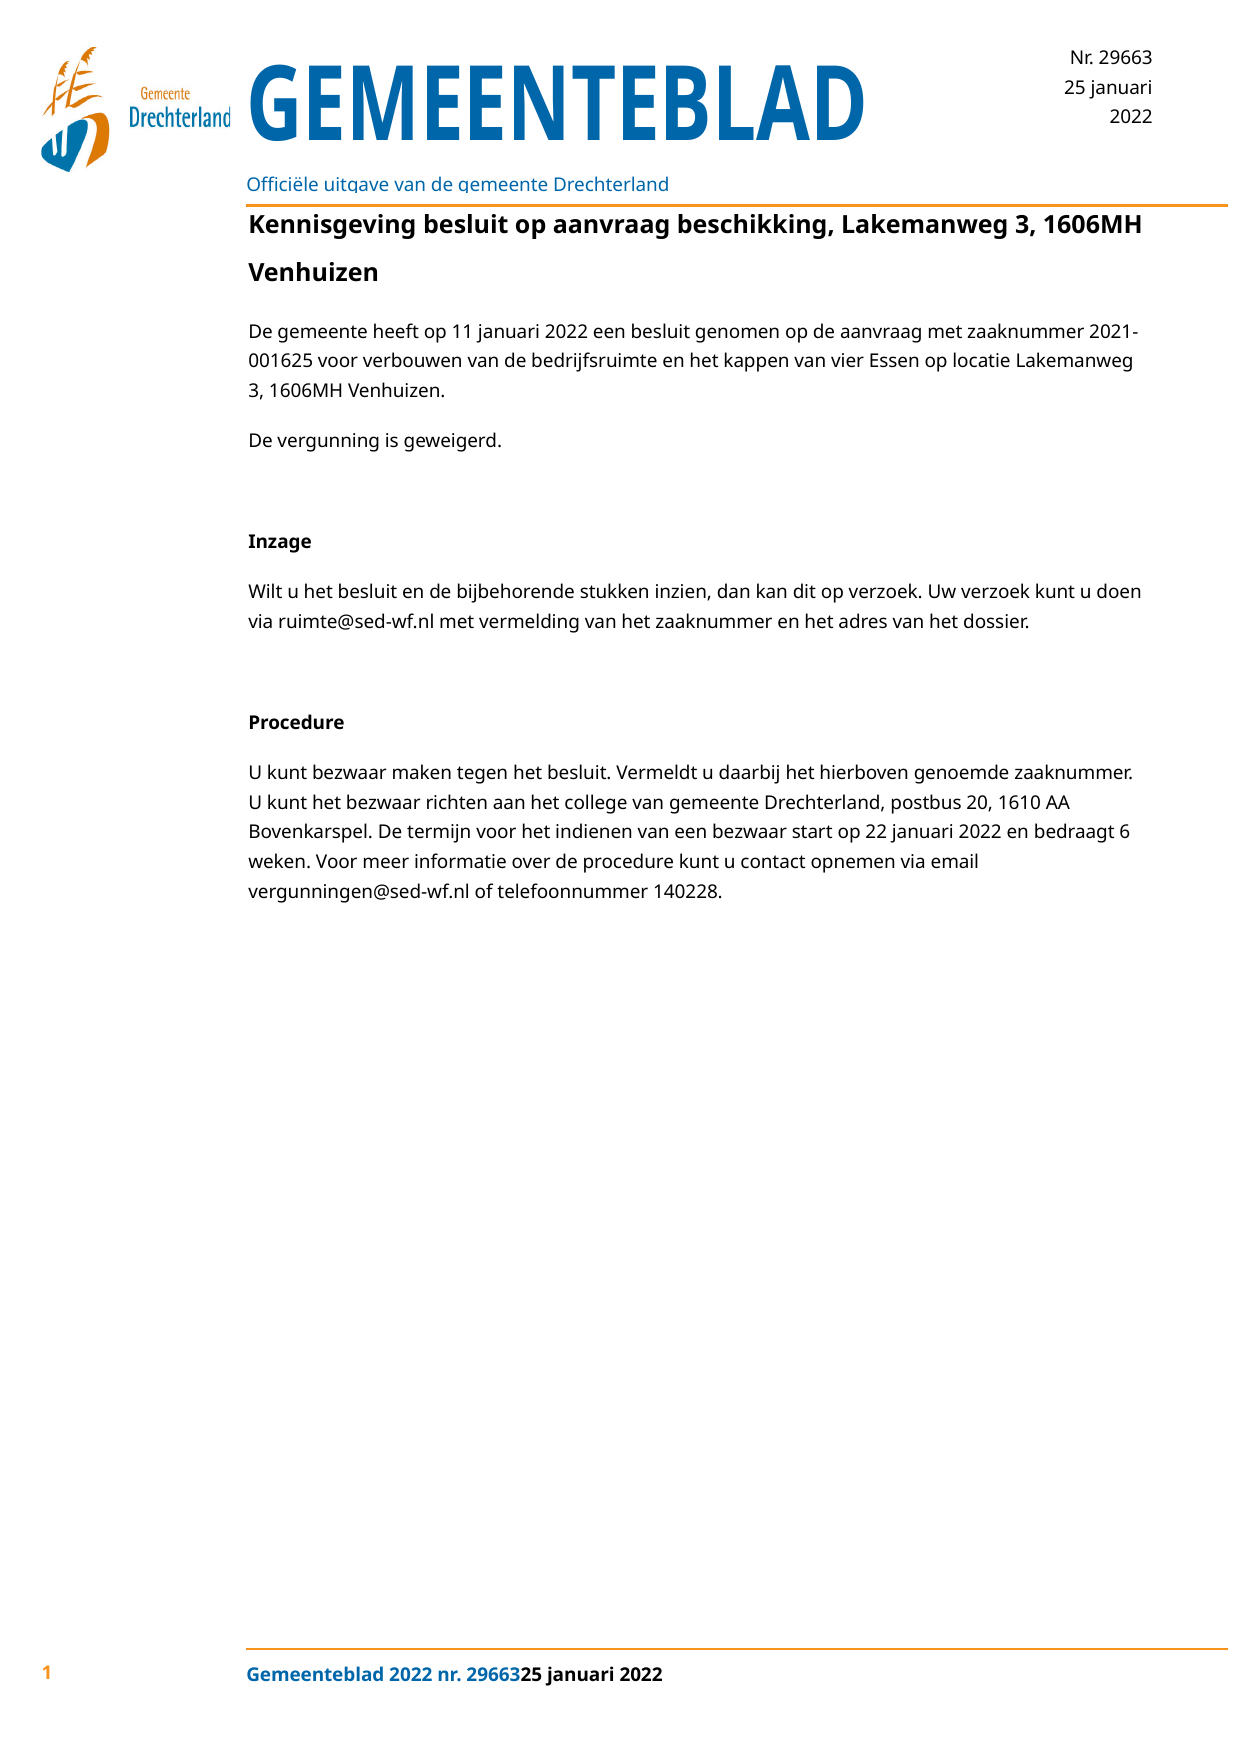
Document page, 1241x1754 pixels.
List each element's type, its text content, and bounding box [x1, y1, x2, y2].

text De vergunning is geweigerd. [248, 427, 1152, 453]
text Inzage [248, 528, 1152, 554]
text De gemeente heeft op 11 januari 2022 een besluit genomen op de aanvraag met zaaknummer 2021-001625 voor verbouwen van de bedrijfsruimte en het kappen van vier Essen op locatie Lakemanweg 3, 1606MH Venhuizen. [248, 318, 1152, 403]
picture [41, 47, 231, 172]
text Procedure [248, 709, 1152, 735]
text Wilt u het besluit en de bijbehorende stukken inzien, dan kan dit op verzoek. Uw verzoek kunt u doen via ruimte@sed-wf.nl met vermelding van het zaaknummer en het adres van het dossier. [248, 579, 1152, 634]
picture [226, 115, 231, 124]
text U kunt bezwaar maken tegen het besluit. Vermeldt u daarbij het hierboven genoemde zaaknummer. U kunt het bezwaar richten aan het college van gemeente Drechterland, postbus 20, 1610 AA Bovenkarspel. De termijn voor het indienen van een bezwaar start op 22 januari 2022 en bedraagt 6 weken. Voor meer informatie over de procedure kunt u contact opnemen via email vergunningen@sed-wf.nl of telefoonnummer 140228. [248, 759, 1152, 904]
text Kennisgeving besluit op aanvraag beschikking, Lakemanweg 3, 1606MH Venhuizen [248, 207, 1152, 288]
picture [41, 158, 64, 172]
